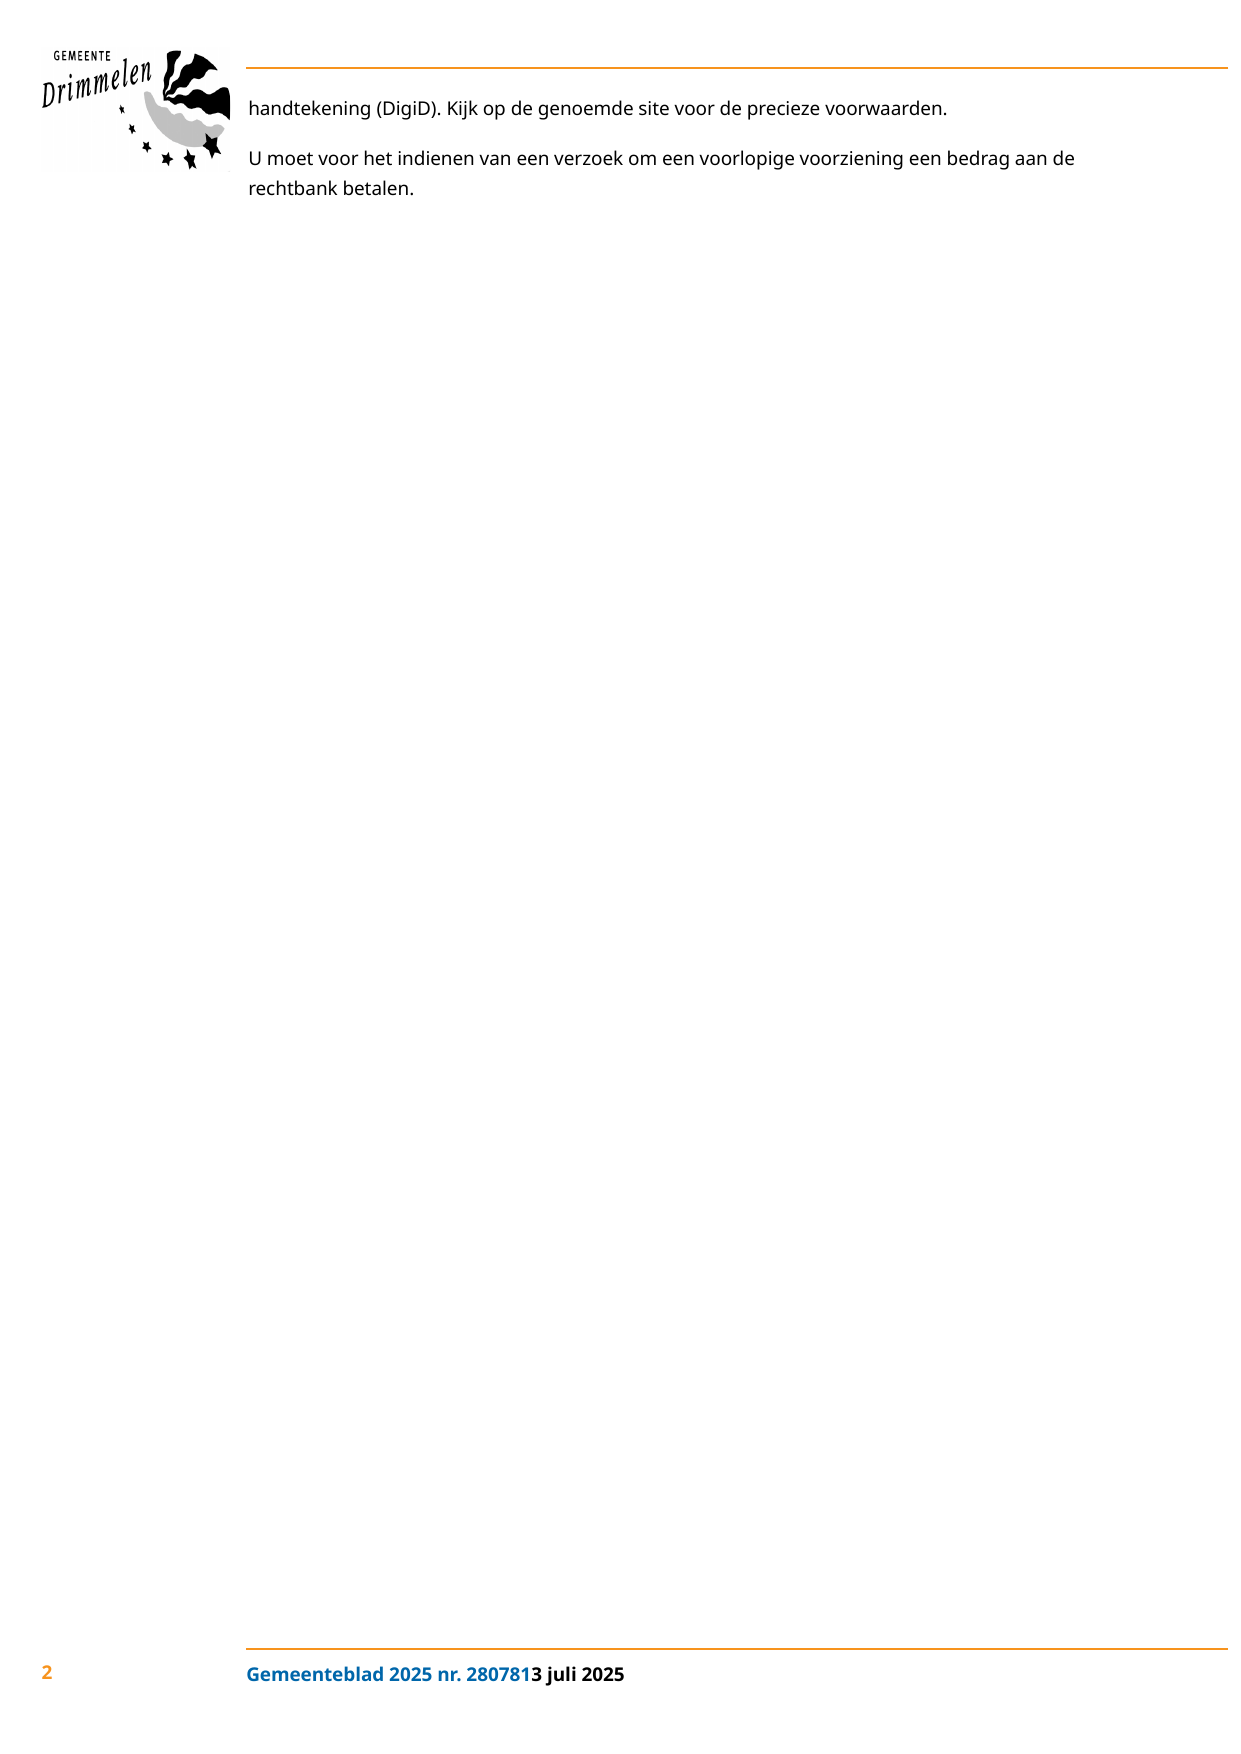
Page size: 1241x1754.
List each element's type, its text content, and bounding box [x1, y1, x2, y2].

picture [41, 47, 231, 172]
text U moet voor het indienen van een verzoek om een voorlopige voorziening een bedrag aan de rechtbank betalen. [248, 145, 1152, 201]
text handtekening (DigiD). Kijk op de genoemde site voor de precieze voorwaarden. [248, 95, 1152, 121]
